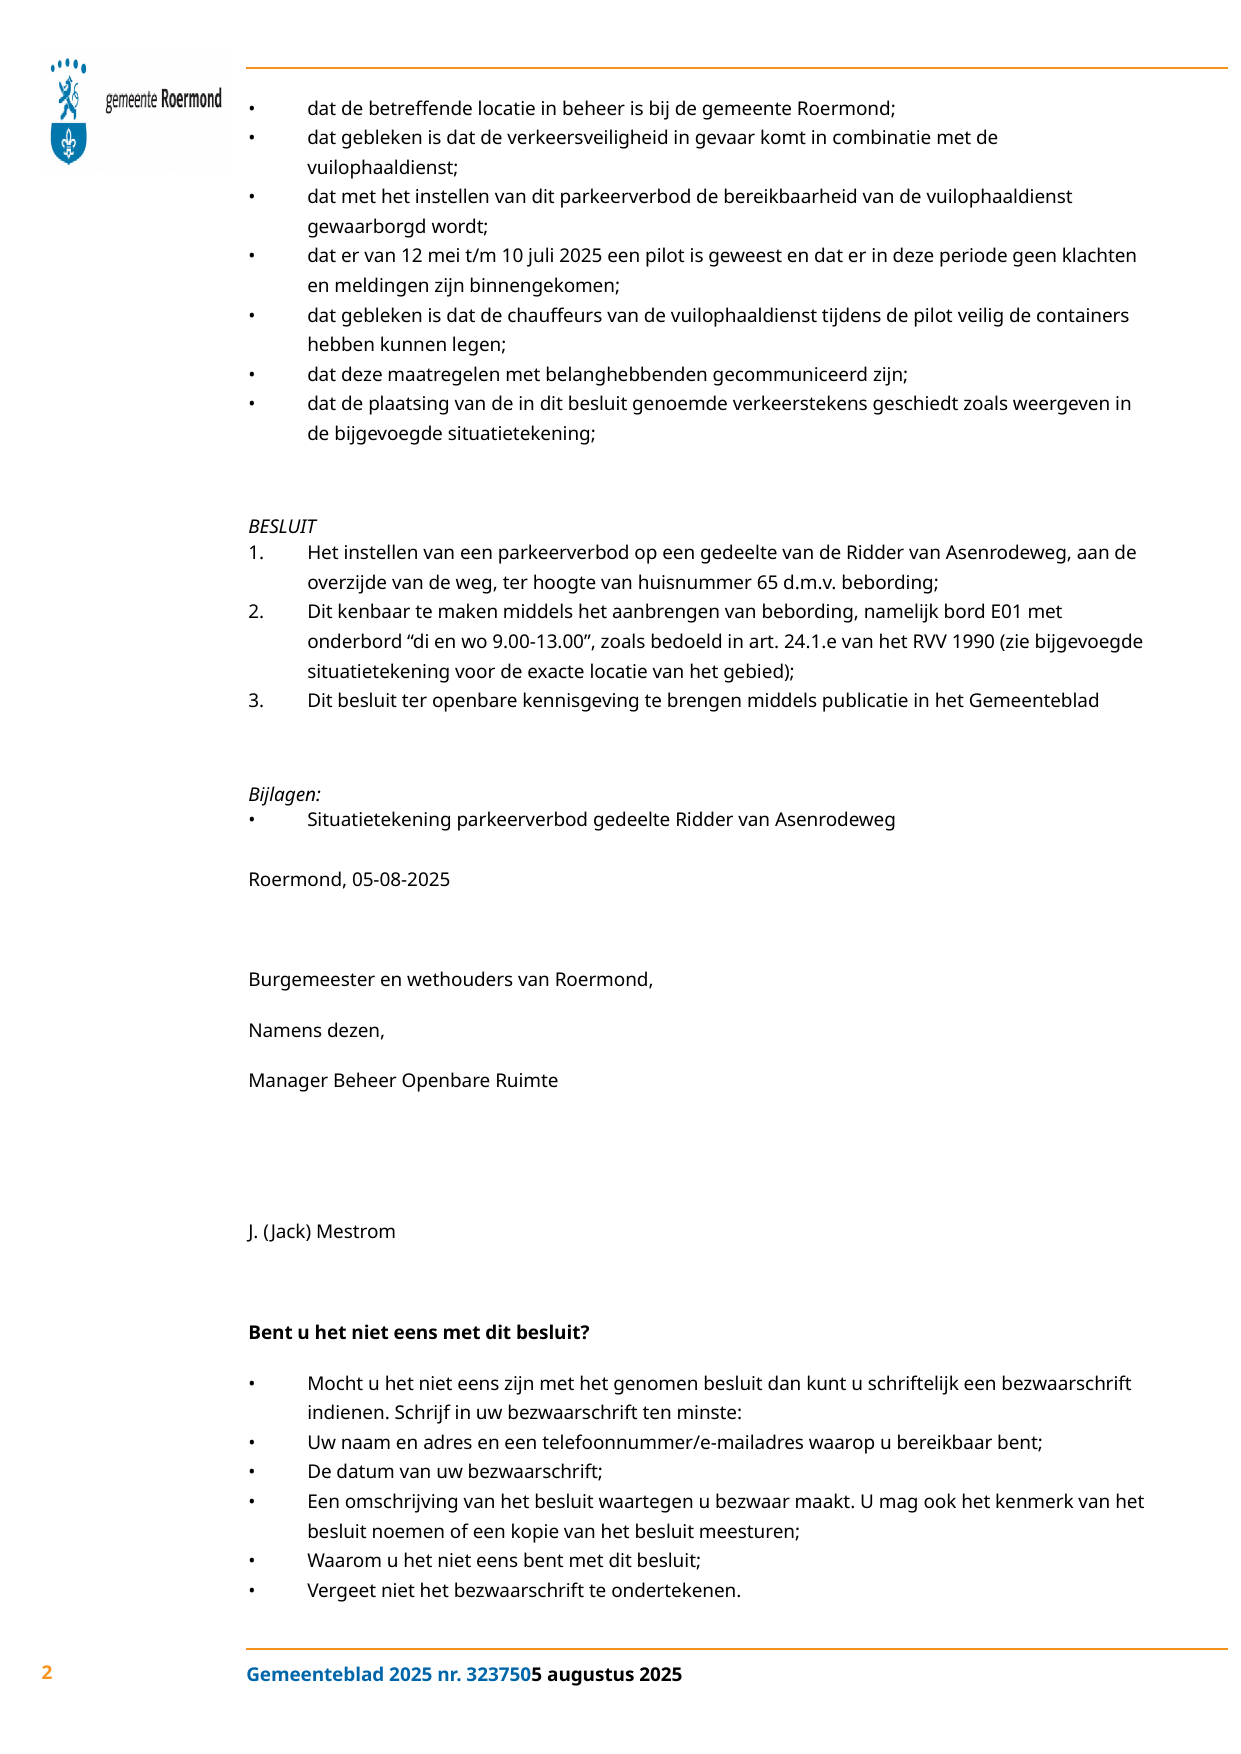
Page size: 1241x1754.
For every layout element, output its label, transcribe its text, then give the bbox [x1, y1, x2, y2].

list dat gebleken is dat de chauffeurs van de vuilophaaldienst tijdens de pilot veilig de containers hebben kunnen legen; [248, 302, 1152, 357]
text Manager Beheer Openbare Ruimte [248, 1067, 1152, 1093]
list Dit kenbaar te maken middels het aanbrengen van bebording, namelijk bord E01 met onderbord “di en wo 9.00-13.00”, zoals bedoeld in art. 24.1.e van het RVV 1990 (zie bijgevoegde situatietekening voor de exacte locatie van het gebied); [248, 599, 1152, 683]
text Bent u het niet eens met dit besluit? [248, 1319, 1152, 1345]
text J. (Jack) Mestrom [248, 1219, 1152, 1244]
list dat met het instellen van dit parkeerverbod de bereikbaarheid van de vuilophaaldienst gewaarborgd wordt; [248, 183, 1152, 239]
list Uw naam en adres en een telefoonnummer/e-mailadres waarop u bereikbaar bent; [248, 1429, 1152, 1455]
list dat deze maatregelen met belanghebbenden gecommuniceerd zijn; [248, 361, 1152, 387]
text Burgemeester en wethouders van Roermond, [248, 967, 1152, 992]
list Situatietekening parkeerverbod gedeelte Ridder van Asenrodeweg [248, 807, 1152, 832]
list Een omschrijving van het besluit waartegen u bezwaar maakt. U mag ook het kenmerk van het besluit noemen of een kopie van het besluit meesturen; [248, 1488, 1152, 1544]
picture [41, 47, 231, 172]
list Mocht u het niet eens zijn met het genomen besluit dan kunt u schriftelijk een bezwaarschrift indienen. Schrijf in uw bezwaarschrift ten minste: [248, 1370, 1152, 1425]
text Bijlagen: [248, 781, 1152, 807]
list Dit besluit ter openbare kennisgeving te brengen middels publicatie in het Gemeenteblad [248, 687, 1152, 713]
text Roermond, 05-08-2025 [248, 866, 1152, 892]
list dat er van 12 mei t/m 10 juli 2025 een pilot is geweest en dat er in deze periode geen klachten en meldingen zijn binnengekomen; [248, 243, 1152, 298]
list dat de betreffende locatie in beheer is bij de gemeente Roermond; [248, 95, 1152, 121]
list De datum van uw bezwaarschrift; [248, 1459, 1152, 1484]
list Waarom u het niet eens bent met dit besluit; [248, 1547, 1152, 1573]
list Het instellen van een parkeerverbod op een gedeelte van de Ridder van Asenrodeweg, aan de overzijde van de weg, ter hoogte van huisnummer 65 d.m.v. bebording; [248, 539, 1152, 595]
text Namens dezen, [248, 1017, 1152, 1043]
list Vergeet niet het bezwaarschrift te ondertekenen. [248, 1577, 1152, 1603]
list dat gebleken is dat de verkeersveiligheid in gevaar komt in combinatie met de vuilophaaldienst; [248, 124, 1152, 180]
list dat de plaatsing van de in dit besluit genoemde verkeerstekens geschiedt zoals weergeven in de bijgevoegde situatietekening; [248, 391, 1152, 446]
text BESLUIT [248, 514, 1152, 539]
